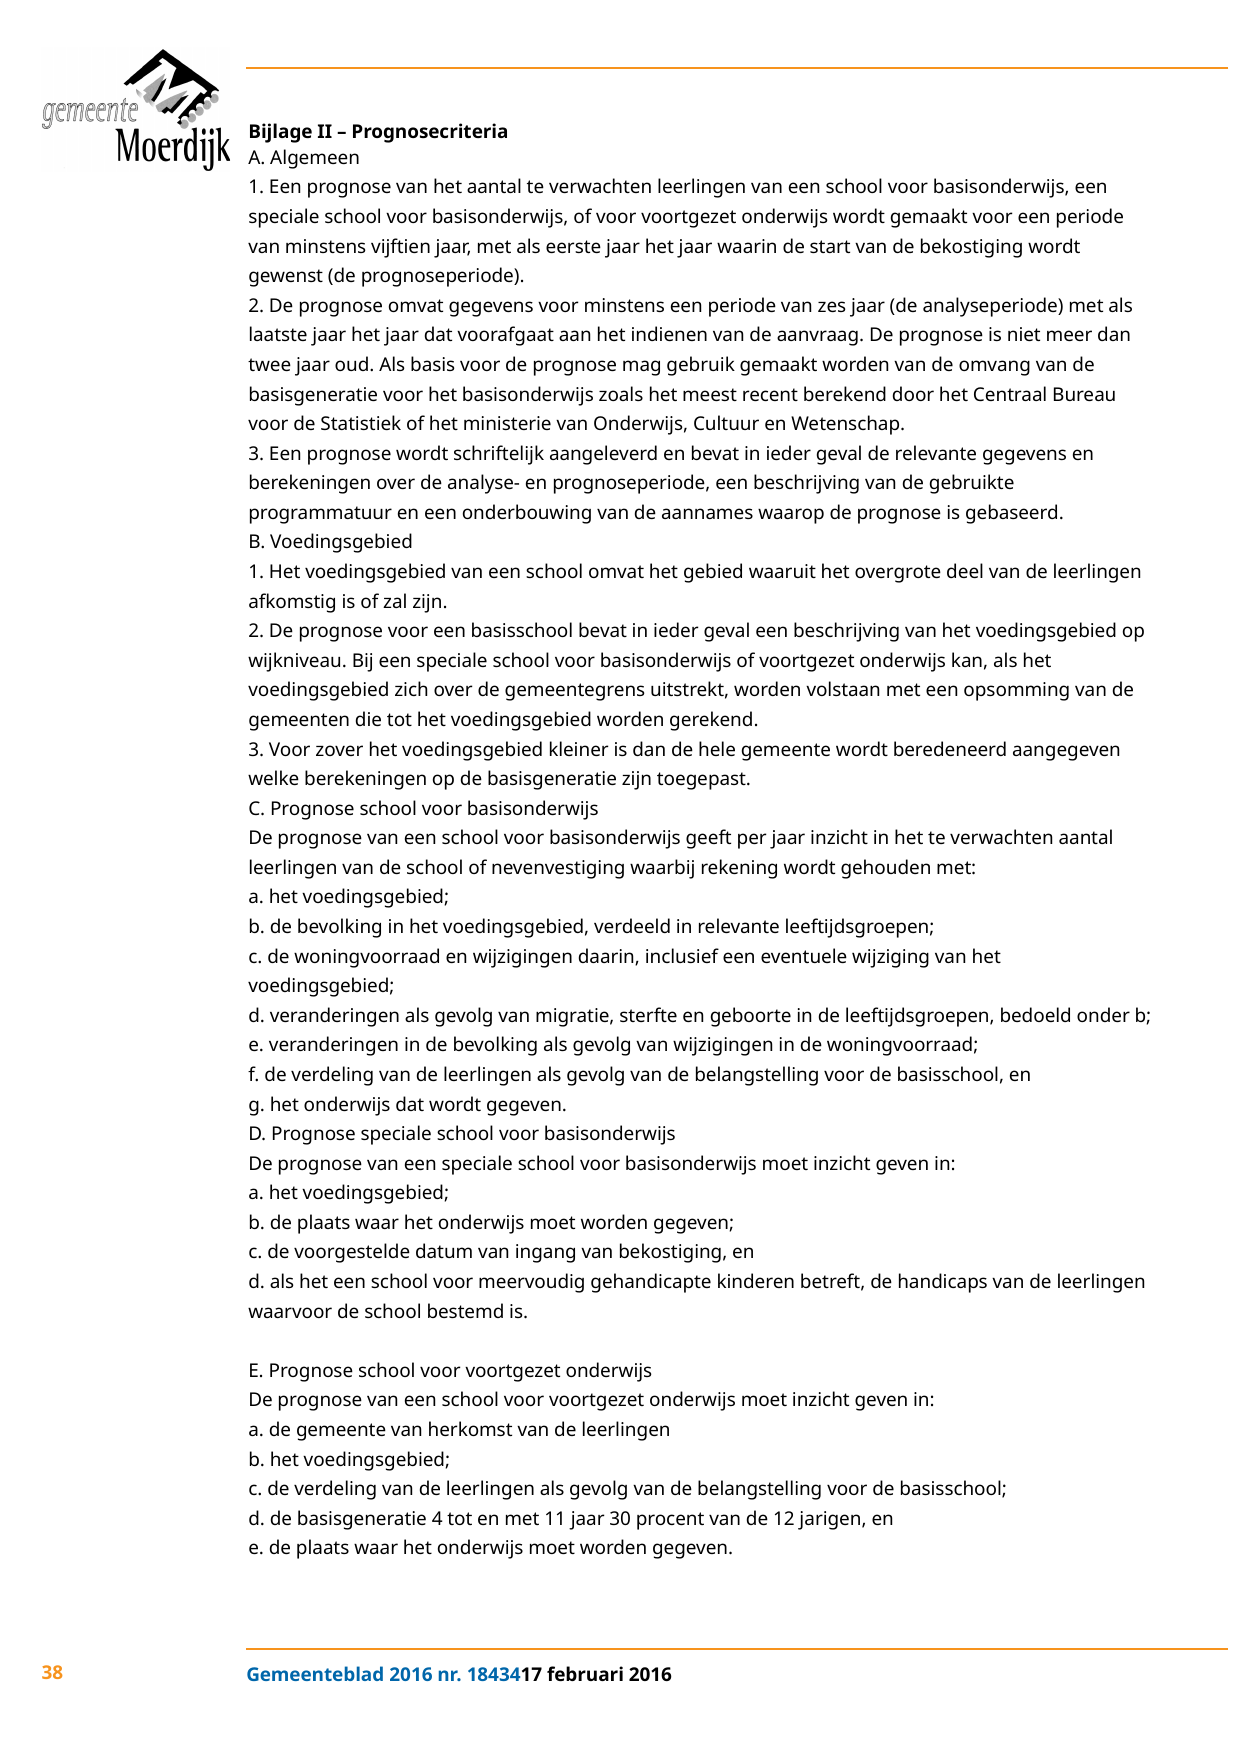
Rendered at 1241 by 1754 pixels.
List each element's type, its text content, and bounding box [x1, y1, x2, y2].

text 2. De prognose omvat gegevens voor minstens een periode van zes jaar (de analyseperiode) met als laatste jaar het jaar dat voorafgaat aan het indienen van de aanvraag. De prognose is niet meer dan twee jaar oud. Als basis voor de prognose mag gebruik gemaakt worden van de omvang van de basisgeneratie voor het basisonderwijs zoals het meest recent berekend door het Centraal Bureau voor de Statistiek of het ministerie van Onderwijs, Cultuur en Wetenschap. [248, 292, 1152, 436]
picture [41, 47, 231, 172]
text 1. Het voedingsgebied van een school omvat het gebied waaruit het overgrote deel van de leerlingen afkomstig is of zal zijn. [248, 558, 1152, 614]
text b. de plaats waar het onderwijs moet worden gegeven; [248, 1209, 1152, 1235]
text c. de woningvoorraad en wijzigingen daarin, inclusief een eventuele wijziging van het voedingsgebied; [248, 943, 1152, 998]
text g. het onderwijs dat wordt gegeven. [248, 1091, 1152, 1117]
text b. de bevolking in het voedingsgebied, verdeeld in relevante leeftijdsgroepen; [248, 913, 1152, 939]
text 3. Voor zover het voedingsgebied kleiner is dan de hele gemeente wordt beredeneerd aangegeven welke berekeningen op de basisgeneratie zijn toegepast. [248, 736, 1152, 791]
text A. Algemeen [248, 144, 1152, 170]
text B. Voedingsgebied [248, 529, 1152, 554]
text D. Prognose speciale school voor basisonderwijs [248, 1120, 1152, 1146]
text Bijlage II – Prognosecriteria [248, 116, 1152, 144]
text c. de voorgestelde datum van ingang van bekostiging, en [248, 1239, 1152, 1264]
text 1. Een prognose van het aantal te verwachten leerlingen van een school voor basisonderwijs, een speciale school voor basisonderwijs, of voor voortgezet onderwijs wordt gemaakt voor een periode van minstens vijftien jaar, met als eerste jaar het jaar waarin de start van de bekostiging wordt gewenst (de prognoseperiode). [248, 174, 1152, 288]
text d. de basisgeneratie 4 tot en met 11 jaar 30 procent van de 12 jarigen, en [248, 1505, 1152, 1531]
text f. de verdeling van de leerlingen als gevolg van de belangstelling voor de basisschool, en [248, 1061, 1152, 1087]
text De prognose van een school voor voortgezet onderwijs moet inzicht geven in: [248, 1387, 1152, 1412]
text a. het voedingsgebied; [248, 884, 1152, 909]
text De prognose van een school voor basisonderwijs geeft per jaar inzicht in het te verwachten aantal leerlingen van de school of nevenvestiging waarbij rekening wordt gehouden met: [248, 824, 1152, 880]
text d. als het een school voor meervoudig gehandicapte kinderen betreft, de handicaps van de leerlingen waarvoor de school bestemd is. [248, 1268, 1152, 1324]
text C. Prognose school voor basisonderwijs [248, 795, 1152, 821]
text E. Prognose school voor voortgezet onderwijs [248, 1357, 1152, 1383]
text De prognose van een speciale school voor basisonderwijs moet inzicht geven in: [248, 1150, 1152, 1176]
text 3. Een prognose wordt schriftelijk aangeleverd en bevat in ieder geval de relevante gegevens en berekeningen over de analyse- en prognoseperiode, een beschrijving van de gebruikte programmatuur en een onderbouwing van de aannames waarop de prognose is gebaseerd. [248, 440, 1152, 525]
text e. veranderingen in de bevolking als gevolg van wijzigingen in de woningvoorraad; [248, 1032, 1152, 1057]
text 2. De prognose voor een basisschool bevat in ieder geval een beschrijving van het voedingsgebied op wijkniveau. Bij een speciale school voor basisonderwijs of voortgezet onderwijs kan, als het voedingsgebied zich over de gemeentegrens uitstrekt, worden volstaan met een opsomming van de gemeenten die tot het voedingsgebied worden gerekend. [248, 617, 1152, 732]
text b. het voedingsgebied; [248, 1446, 1152, 1472]
text a. het voedingsgebied; [248, 1179, 1152, 1205]
text c. de verdeling van de leerlingen als gevolg van de belangstelling voor de basisschool; [248, 1475, 1152, 1501]
text d. veranderingen als gevolg van migratie, sterfte en geboorte in de leeftijdsgroepen, bedoeld onder b; [248, 1002, 1152, 1028]
text e. de plaats waar het onderwijs moet worden gegeven. [248, 1534, 1152, 1560]
text a. de gemeente van herkomst van de leerlingen [248, 1416, 1152, 1442]
